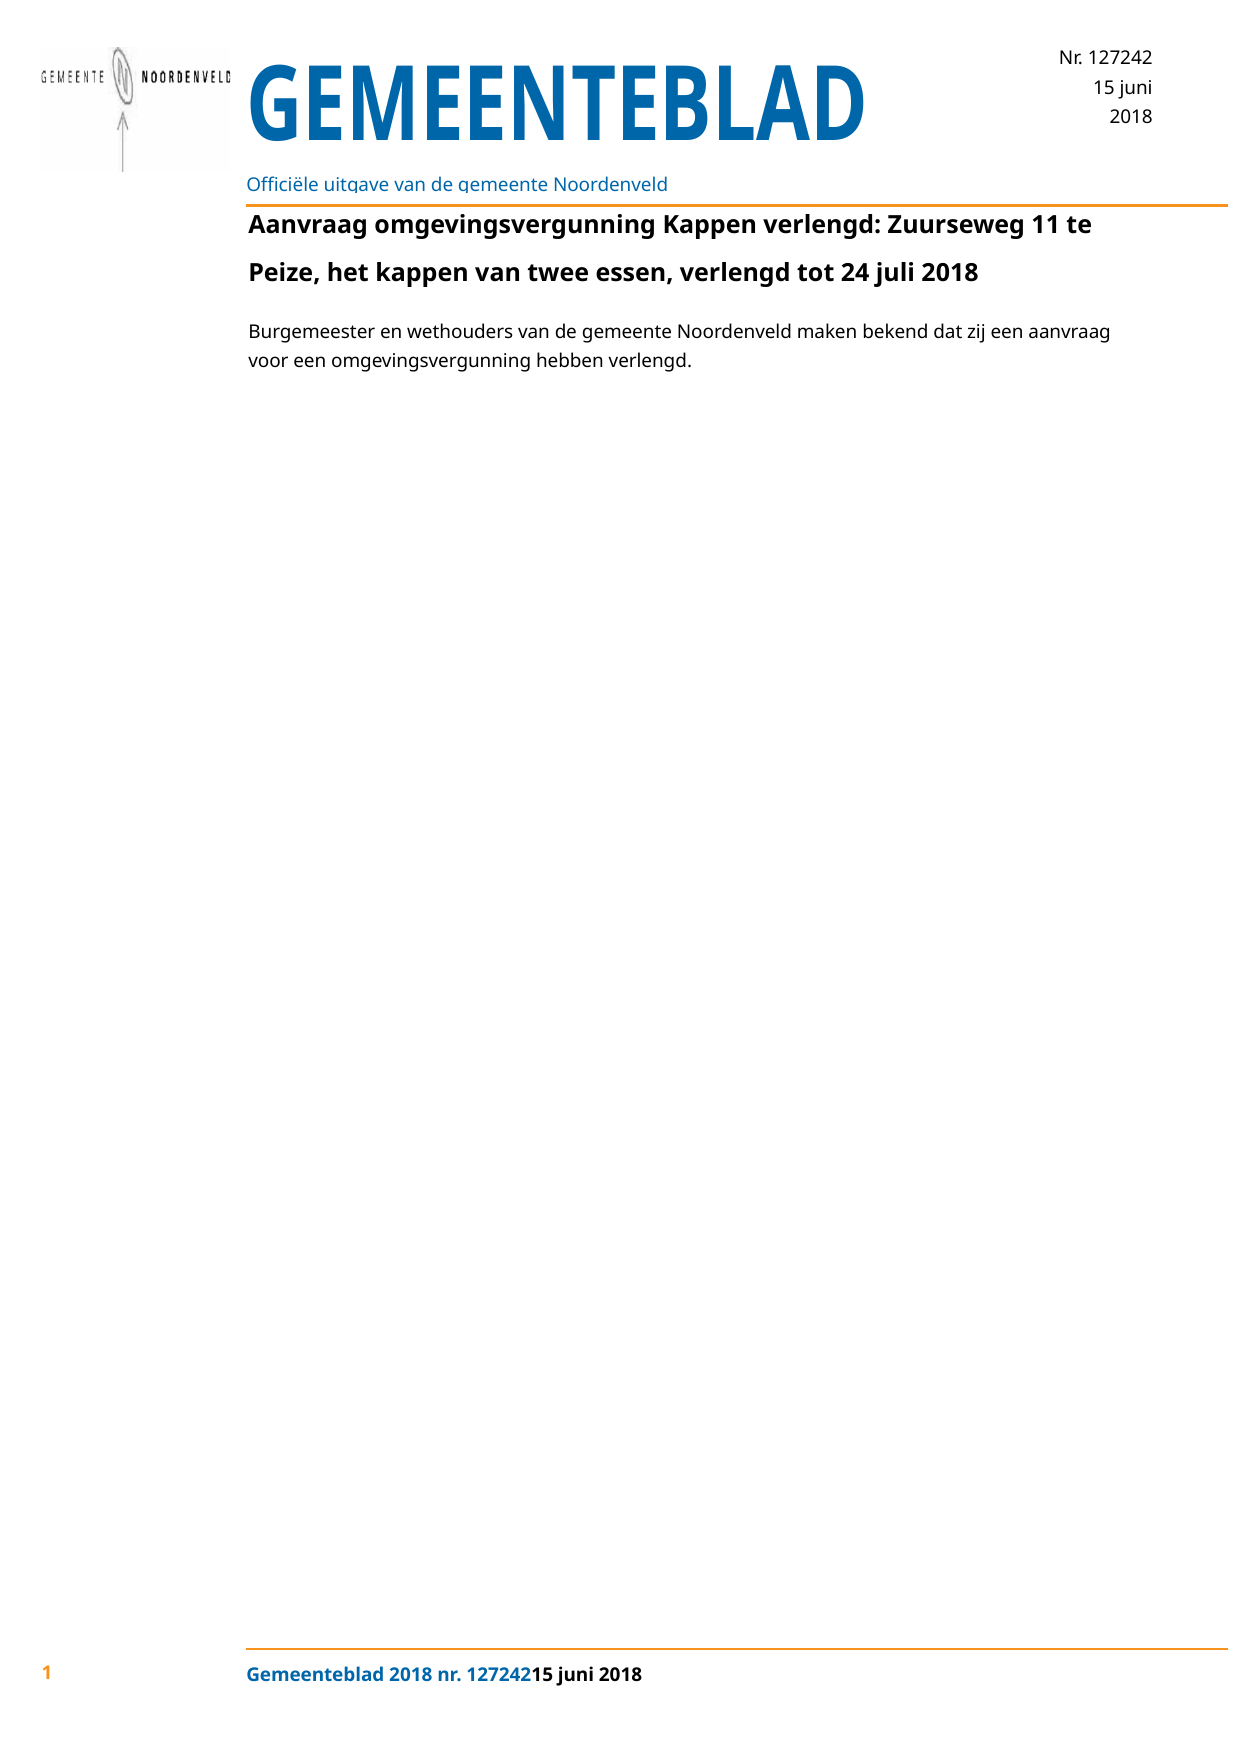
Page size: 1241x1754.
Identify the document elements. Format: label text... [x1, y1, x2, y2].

text Burgemeester en wethouders van de gemeente Noordenveld maken bekend dat zij een aanvraag voor een omgevingsvergunning hebben verlengd. [248, 318, 1152, 373]
picture [41, 47, 231, 172]
text Aanvraag omgevingsvergunning Kappen verlengd: Zuurseweg 11 te Peize, het kappen van twee essen, verlengd tot 24 juli 2018 [248, 207, 1152, 288]
